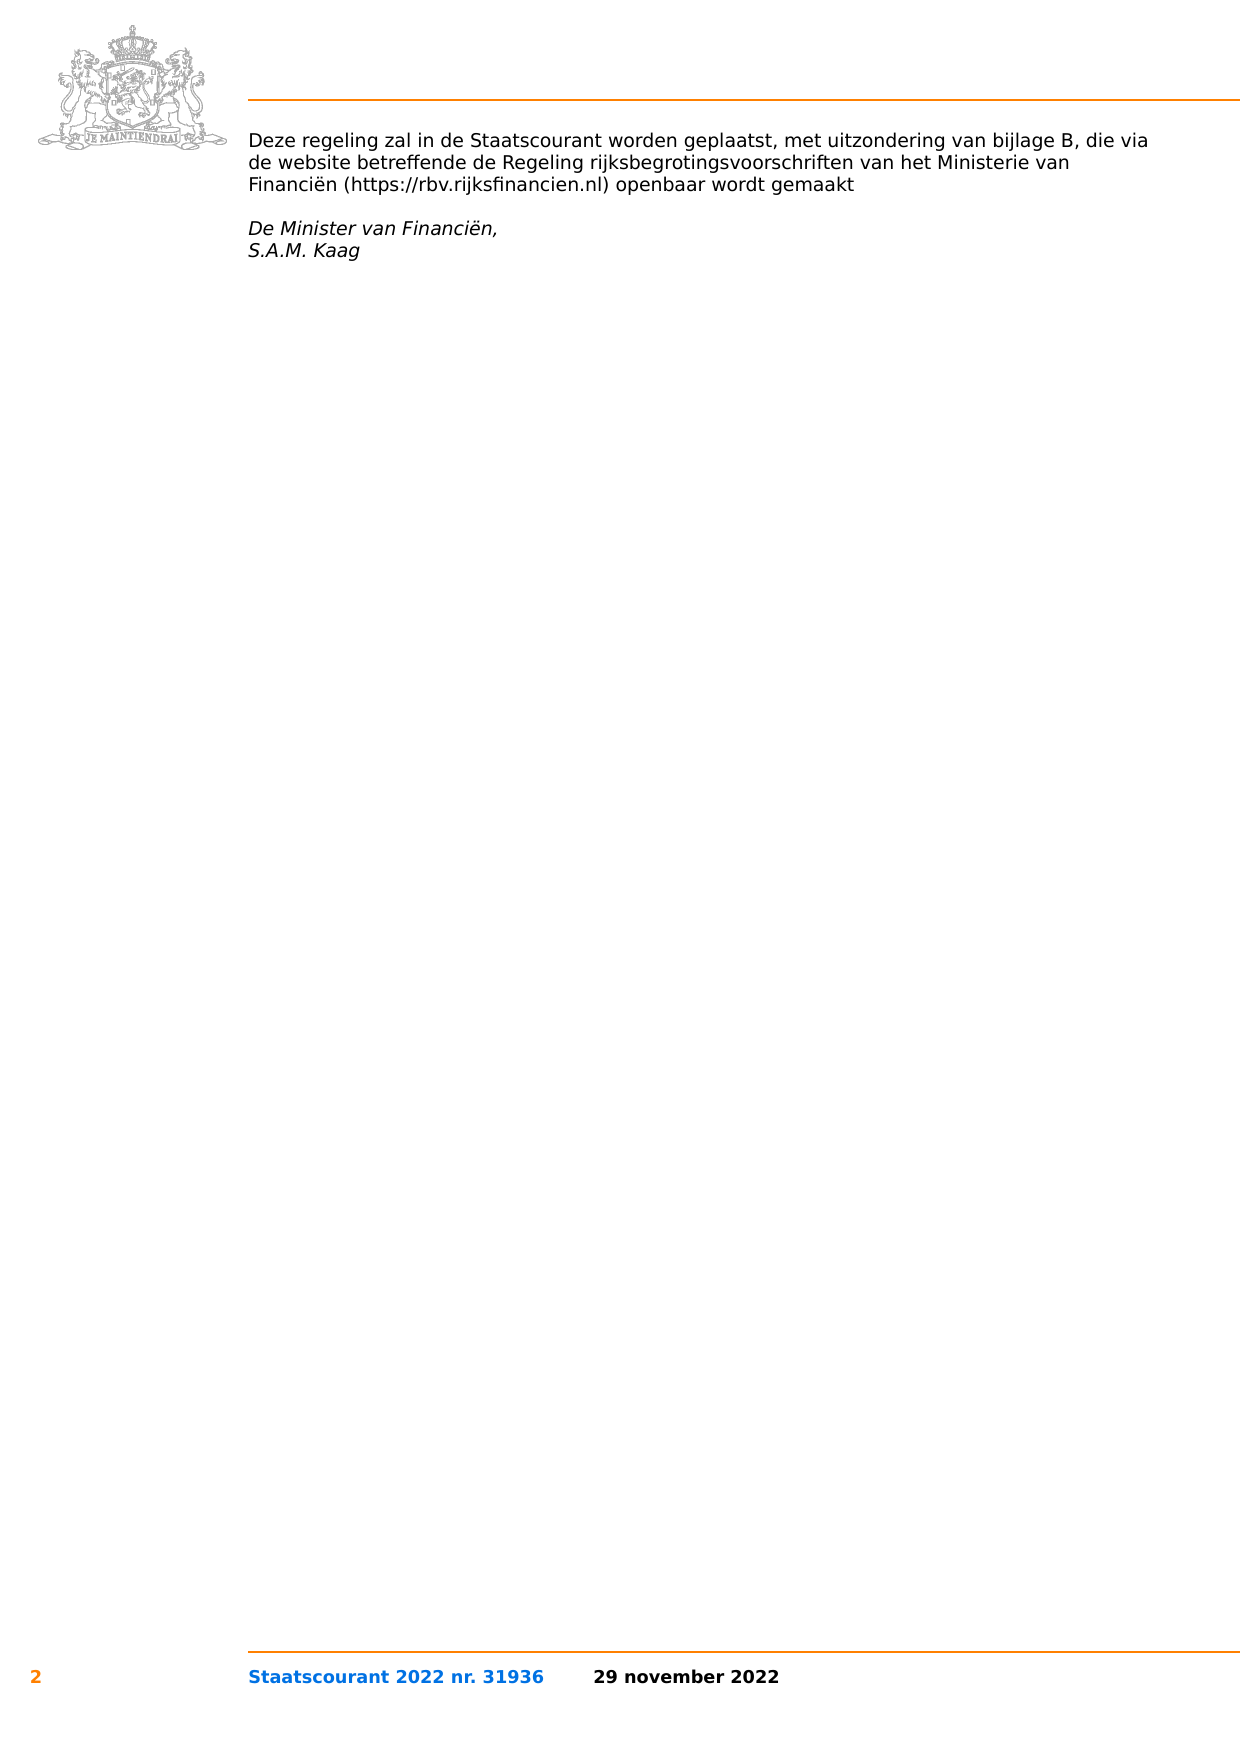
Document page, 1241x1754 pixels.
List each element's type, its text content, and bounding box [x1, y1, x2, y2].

picture [38, 25, 227, 150]
text Deze regeling zal in de Staatscourant worden geplaatst, met uitzondering van bijlage B, die via de website betreffende de Regeling rijksbegrotingsvoorschriften van het Ministerie van Financiën (https://rbv.rijksfinancien.nl) openbaar wordt gemaakt [248, 130, 1163, 196]
text De Minister van Financiën, S.A.M. Kaag [248, 218, 1163, 262]
